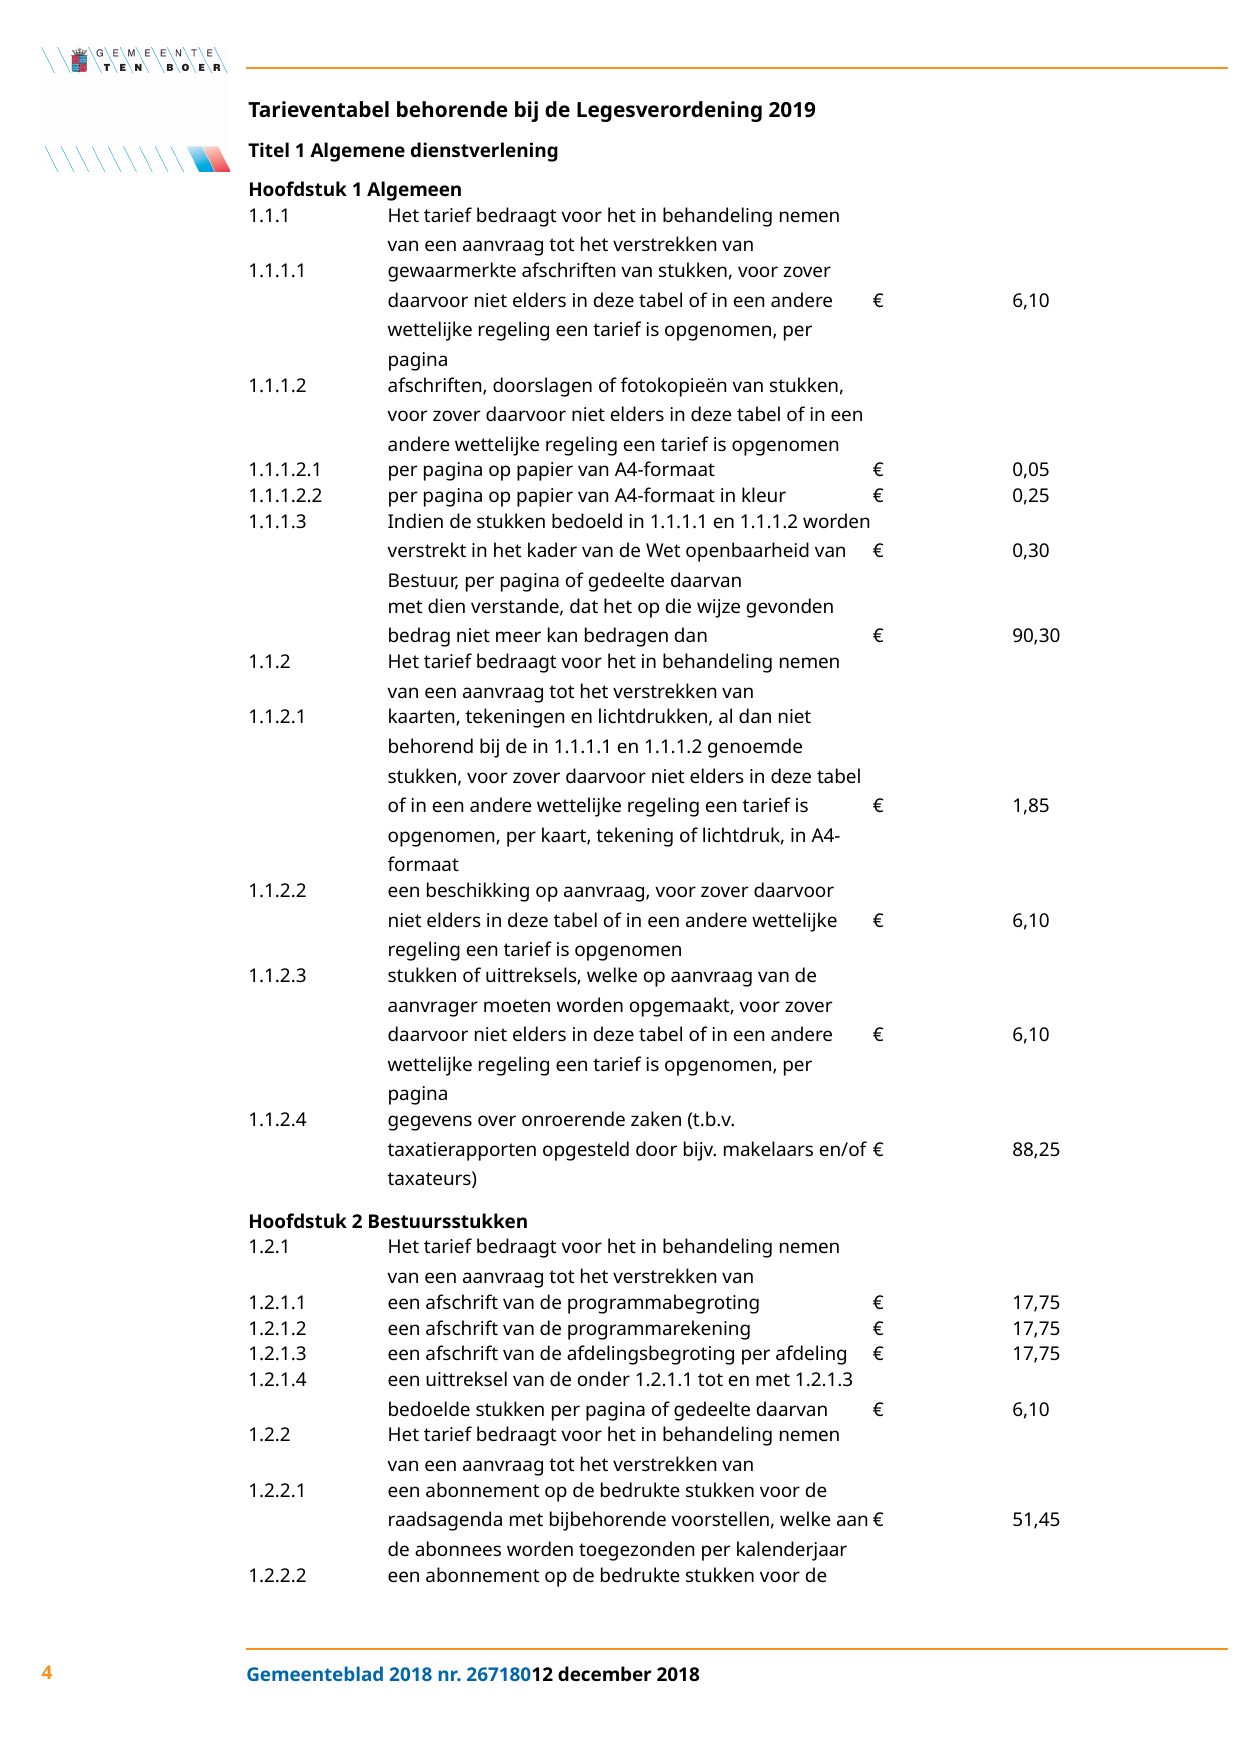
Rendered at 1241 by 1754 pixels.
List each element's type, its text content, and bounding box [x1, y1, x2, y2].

table_cell 0,05 [1012, 457, 1152, 482]
table_cell 1.2.2 [248, 1422, 387, 1477]
table_cell een beschikking op aanvraag, voor zover daarvoor niet elders in deze tabel of in een andere wettelijke regeling een tarief is opgenomen [388, 877, 873, 962]
table_cell een abonnement op de bedrukte stukken voor de [388, 1562, 873, 1587]
table_cell 17,75 [1012, 1289, 1152, 1315]
table_cell 90,30 [1012, 593, 1152, 648]
table_cell 1.2.2.1 [248, 1477, 387, 1562]
table_cell 0,25 [1012, 483, 1152, 508]
table_header 1.1.1 [248, 202, 387, 257]
table_cell 1.1.2 [248, 648, 387, 704]
table_cell € [873, 1477, 1012, 1562]
table_cell [248, 593, 387, 648]
table_cell € [873, 1366, 1012, 1422]
table_cell Het tarief bedraagt voor het in behandeling nemen van een aanvraag tot het verstrekken van [388, 1422, 873, 1477]
table_header Het tarief bedraagt voor het in behandeling nemen van een aanvraag tot het verstrekken van [388, 202, 873, 257]
table_cell € [873, 877, 1012, 962]
table_header Het tarief bedraagt voor het in behandeling nemen van een aanvraag tot het verstrekken van [388, 1234, 873, 1289]
table_cell 1.1.1.3 [248, 508, 387, 593]
table_cell 0,30 [1012, 508, 1152, 593]
table_cell 6,10 [1012, 962, 1152, 1106]
table_cell 1.1.1.2 [248, 372, 387, 457]
table_cell een afschrift van de afdelingsbegroting per afdeling [388, 1341, 873, 1366]
table_cell 6,10 [1012, 1366, 1152, 1422]
picture [41, 47, 231, 172]
table_cell [1012, 1422, 1152, 1477]
text Hoofdstuk 1 Algemeen [248, 176, 1152, 202]
table_cell [1012, 1562, 1152, 1587]
table_cell € [873, 1289, 1012, 1315]
table_cell per pagina op papier van A4-formaat in kleur [388, 483, 873, 508]
table_cell [873, 1562, 1012, 1587]
table_cell 1.1.2.2 [248, 877, 387, 962]
table_cell een abonnement op de bedrukte stukken voor de raadsagenda met bijbehorende voorstellen, welke aan de abonnees worden toegezonden per kalenderjaar [388, 1477, 873, 1562]
table_cell € [873, 483, 1012, 508]
table_cell gegevens over onroerende zaken (t.b.v. taxatierapporten opgesteld door bijv. makelaars en/of taxateurs) [388, 1106, 873, 1191]
table_cell 1.1.2.1 [248, 704, 387, 877]
table_cell Het tarief bedraagt voor het in behandeling nemen van een aanvraag tot het verstrekken van [388, 648, 873, 704]
table_cell [873, 648, 1012, 704]
table_cell een afschrift van de programmarekening [388, 1315, 873, 1341]
table_cell 6,10 [1012, 877, 1152, 962]
table_cell € [873, 1315, 1012, 1341]
table_cell [1012, 372, 1152, 457]
table_cell afschriften, doorslagen of fotokopieën van stukken, voor zover daarvoor niet elders in deze tabel of in een andere wettelijke regeling een tarief is opgenomen [388, 372, 873, 457]
table_cell 1.1.2.3 [248, 962, 387, 1106]
table_header [1012, 202, 1152, 257]
table_cell € [873, 1106, 1012, 1191]
text Tarieventabel behorende bij de Legesverordening 2019 [248, 95, 1152, 123]
table_cell € [873, 508, 1012, 593]
table_cell een uittreksel van de onder 1.2.1.1 tot en met 1.2.1.3 bedoelde stukken per pagina of gedeelte daarvan [388, 1366, 873, 1422]
table_cell 1.1.1.2.2 [248, 483, 387, 508]
table_cell 88,25 [1012, 1106, 1152, 1191]
table_cell kaarten, tekeningen en lichtdrukken, al dan niet behorend bij de in 1.1.1.1 en 1.1.1.2 genoemde stukken, voor zover daarvoor niet elders in deze tabel of in een andere wettelijke regeling een tarief is opgenomen, per kaart, tekening of lichtdruk, in A4-formaat [388, 704, 873, 877]
text Titel 1 Algemene dienstverlening [248, 137, 1152, 163]
table_cell [873, 1422, 1012, 1477]
table_cell stukken of uittreksels, welke op aanvraag van de aanvrager moeten worden opgemaakt, voor zover daarvoor niet elders in deze tabel of in een andere wettelijke regeling een tarief is opgenomen, per pagina [388, 962, 873, 1106]
table_cell € [873, 593, 1012, 648]
table_cell 1.1.1.2.1 [248, 457, 387, 482]
table_header [873, 202, 1012, 257]
table_cell 1.2.1.1 [248, 1289, 387, 1315]
table_cell een afschrift van de programmabegroting [388, 1289, 873, 1315]
table_header 1.2.1 [248, 1234, 387, 1289]
table_cell 6,10 [1012, 257, 1152, 372]
table_cell 1.2.1.4 [248, 1366, 387, 1422]
table_cell [873, 372, 1012, 457]
table_cell gewaarmerkte afschriften van stukken, voor zover daarvoor niet elders in deze tabel of in een andere wettelijke regeling een tarief is opgenomen, per pagina [388, 257, 873, 372]
table_cell 1.2.1.2 [248, 1315, 387, 1341]
table_cell per pagina op papier van A4-formaat [388, 457, 873, 482]
table_cell 17,75 [1012, 1341, 1152, 1366]
table_cell € [873, 704, 1012, 877]
table_cell € [873, 1341, 1012, 1366]
table_cell met dien verstande, dat het op die wijze gevonden bedrag niet meer kan bedragen dan [388, 593, 873, 648]
table_cell € [873, 257, 1012, 372]
table_cell € [873, 962, 1012, 1106]
table_cell Indien de stukken bedoeld in 1.1.1.1 en 1.1.1.2 worden verstrekt in het kader van de Wet openbaarheid van Bestuur, per pagina of gedeelte daarvan [388, 508, 873, 593]
table_cell 17,75 [1012, 1315, 1152, 1341]
table_cell 1.2.1.3 [248, 1341, 387, 1366]
table_cell 1,85 [1012, 704, 1152, 877]
table_cell 1.1.2.4 [248, 1106, 387, 1191]
table_cell [1012, 648, 1152, 704]
table_cell € [873, 457, 1012, 482]
table_cell 51,45 [1012, 1477, 1152, 1562]
table_header [1012, 1234, 1152, 1289]
table_header [873, 1234, 1012, 1289]
table_cell 1.1.1.1 [248, 257, 387, 372]
table_cell 1.2.2.2 [248, 1562, 387, 1587]
text Hoofdstuk 2 Bestuursstukken [248, 1208, 1152, 1234]
